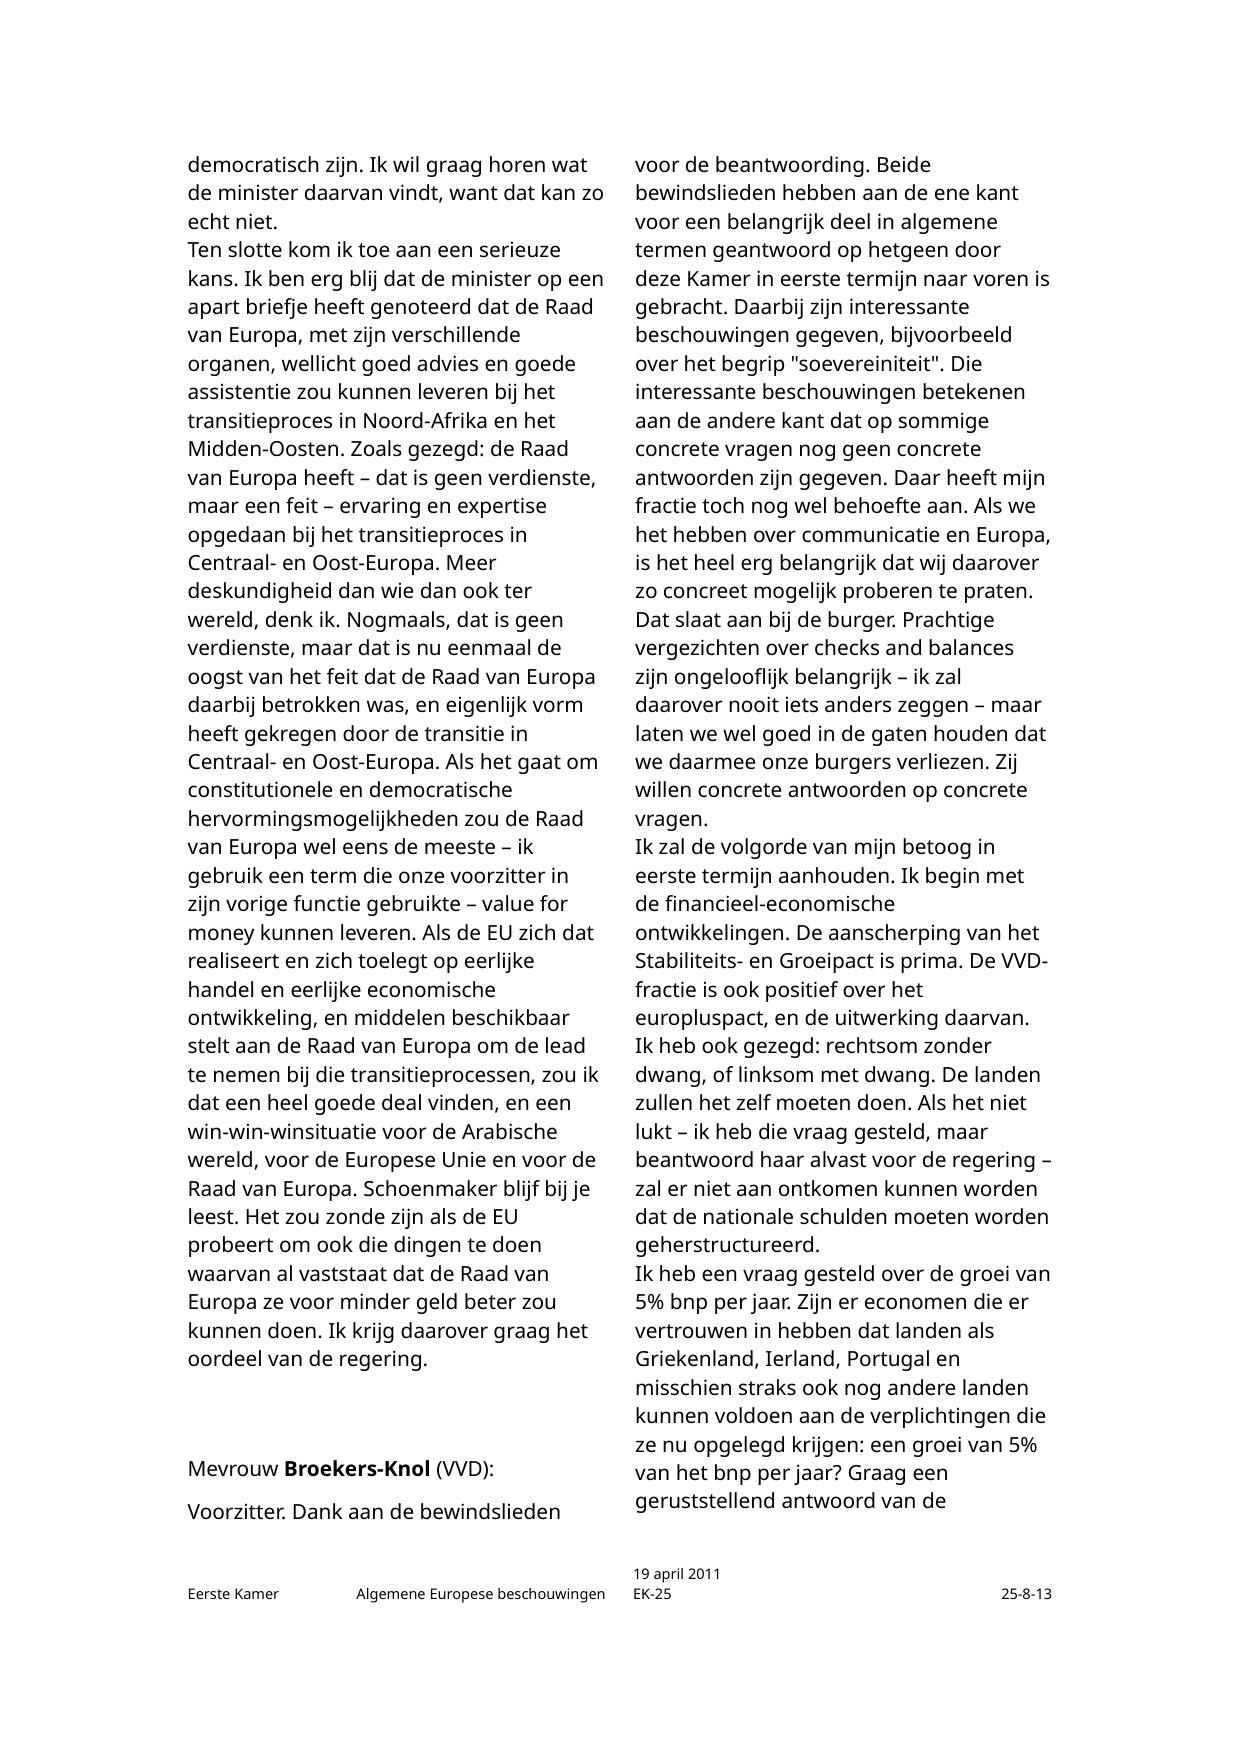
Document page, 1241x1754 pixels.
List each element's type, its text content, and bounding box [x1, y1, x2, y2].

text Ik heb een vraag gesteld over de groei van 5% bnp per jaar. Zijn er economen die er vertrouwen in hebben dat landen als Griekenland, Ierland, Portugal en misschien straks ook nog andere landen kunnen voldoen aan de verplichtingen die ze nu opgelegd krijgen: een groei van 5% van het bnp per jaar? Graag een geruststellend antwoord van de [635, 1259, 1053, 1515]
text Ik zal de volgorde van mijn betoog in eerste termijn aanhouden. Ik begin met de financieel-economische ontwikkelingen. De aanscherping van het Stabiliteits- en Groeipact is prima. De VVD-fractie is ook positief over het europluspact, en de uitwerking daarvan. Ik heb ook gezegd: rechtsom zonder dwang, of linksom met dwang. De landen zullen het zelf moeten doen. Als het niet lukt – ik heb die vraag gesteld, maar beantwoord haar alvast voor de regering – zal er niet aan ontkomen kunnen worden dat de nationale schulden moeten worden geherstructureerd. [635, 832, 1053, 1259]
text democratisch zijn. Ik wil graag horen wat de minister daarvan vindt, want dat kan zo echt niet. [187, 150, 605, 235]
text Voorzitter. Dank aan de bewindslieden [187, 1497, 605, 1526]
text  [187, 1403, 605, 1431]
text Ten slotte kom ik toe aan een serieuze kans. Ik ben erg blij dat de minister op een apart briefje heeft genoteerd dat de Raad van Europa, met zijn verschillende organen, wellicht goed advies en goede assistentie zou kunnen leveren bij het transitieproces in Noord-Afrika en het Midden-Oosten. Zoals gezegd: de Raad van Europa heeft – dat is geen verdienste, maar een feit – ervaring en expertise opgedaan bij het transitieproces in Centraal- en Oost-Europa. Meer deskundigheid dan wie dan ook ter wereld, denk ik. Nogmaals, dat is geen verdienste, maar dat is nu eenmaal de oogst van het feit dat de Raad van Europa daarbij betrokken was, en eigenlijk vorm heeft gekregen door de transitie in Centraal- en Oost-Europa. Als het gaat om constitutionele en democratische hervormingsmogelijkheden zou de Raad van Europa wel eens de meeste – ik gebruik een term die onze voorzitter in zijn vorige functie gebruikte – value for money kunnen leveren. Als de EU zich dat realiseert en zich toelegt op eerlijke handel en eerlijke economische ontwikkeling, en middelen beschikbaar stelt aan de Raad van Europa om de lead te nemen bij die transitieprocessen, zou ik dat een heel goede deal vinden, en een win-win-winsituatie voor de Arabische wereld, voor de Europese Unie en voor de Raad van Europa. Schoenmaker blijf bij je leest. Het zou zonde zijn als de EU probeert om ook die dingen te doen waarvan al vaststaat dat de Raad van Europa ze voor minder geld beter zou kunnen doen. Ik krijg daarover graag het oordeel van de regering. [187, 235, 605, 1373]
text voor de beantwoording. Beide bewindslieden hebben aan de ene kant voor een belangrijk deel in algemene termen geantwoord op hetgeen door deze Kamer in eerste termijn naar voren is gebracht. Daarbij zijn interessante beschouwingen gegeven, bijvoorbeeld over het begrip "soevereiniteit". Die interessante beschouwingen betekenen aan de andere kant dat op sommige concrete vragen nog geen concrete antwoorden zijn gegeven. Daar heeft mijn fractie toch nog wel behoefte aan. Als we het hebben over communicatie en Europa, is het heel erg belangrijk dat wij daarover zo concreet mogelijk proberen te praten. Dat slaat aan bij de burger. Prachtige vergezichten over checks and balances zijn ongelooflijk belangrijk – ik zal daarover nooit iets anders zeggen – maar laten we wel goed in de gaten houden dat we daarmee onze burgers verliezen. Zij willen concrete antwoorden op concrete vragen. [635, 150, 1053, 832]
text Mevrouw Broekers-Knol (VVD): [187, 1454, 605, 1482]
